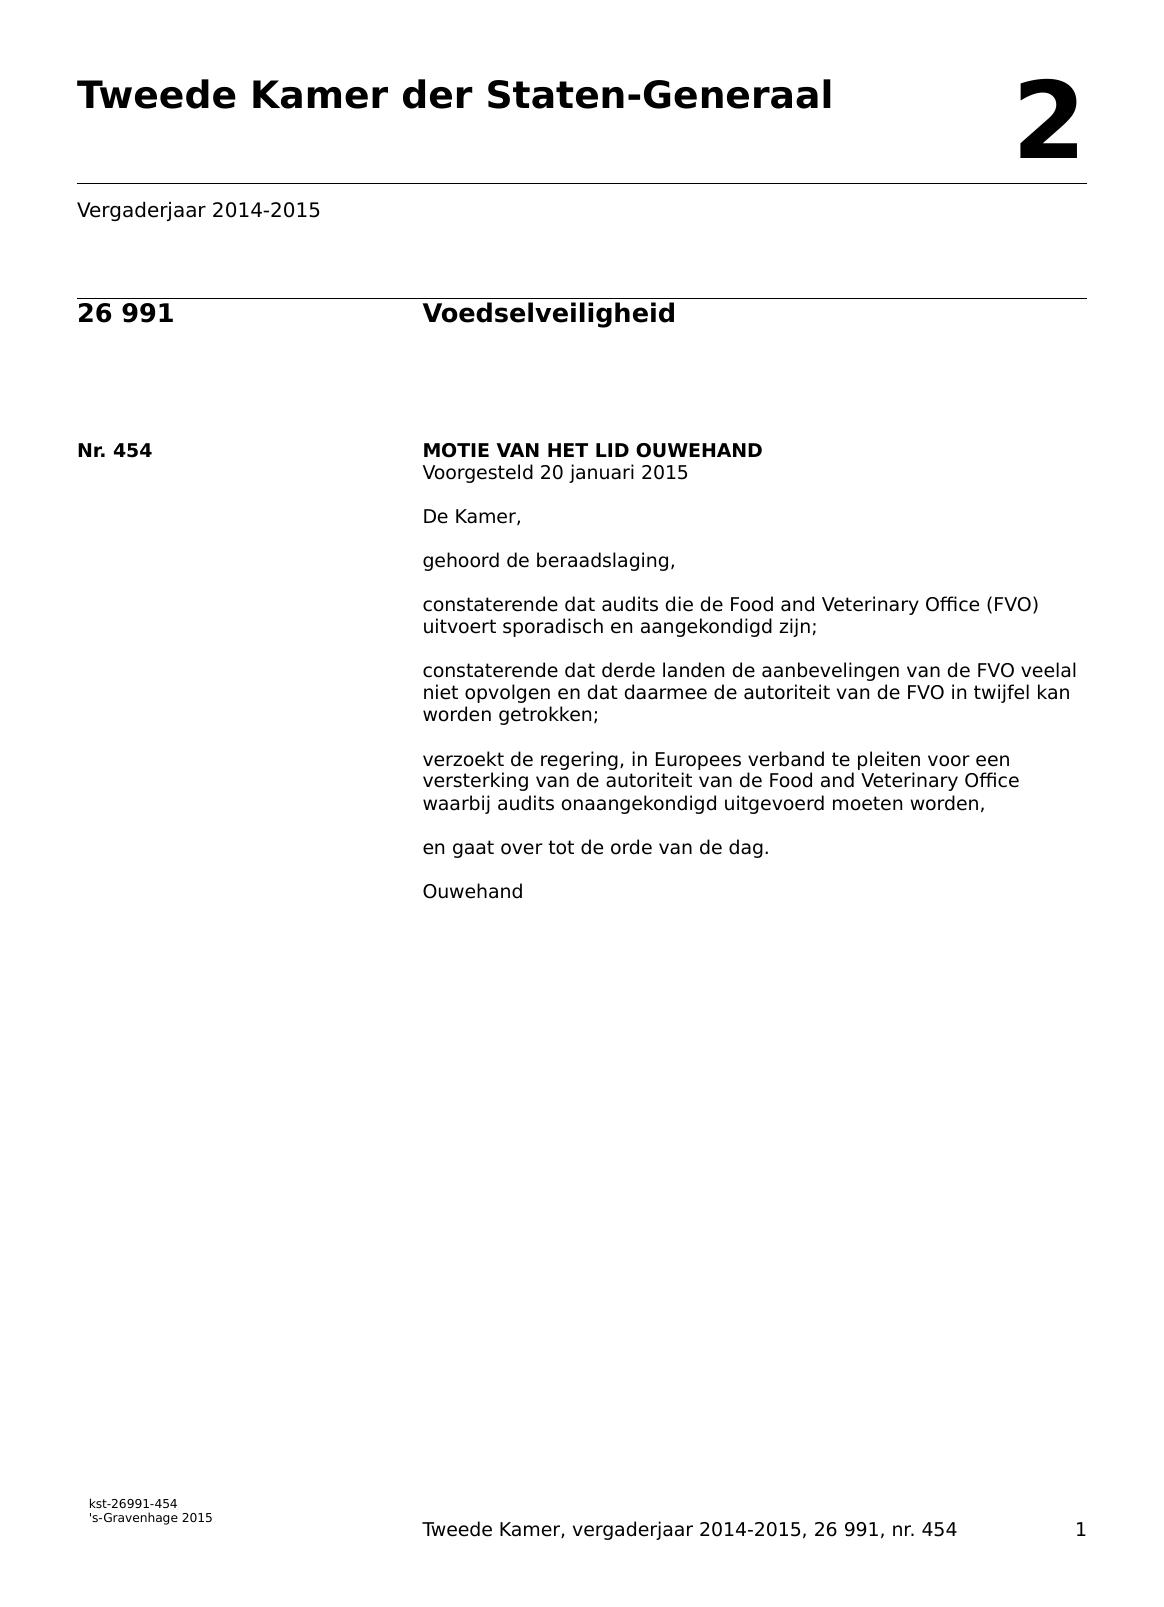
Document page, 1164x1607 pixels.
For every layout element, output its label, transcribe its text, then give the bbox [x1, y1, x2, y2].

text kst-26991-454 [88, 1497, 323, 1511]
text verzoekt de regering, in Europees verband te pleiten voor een versterking van de autoriteit van de Food and Veterinary Office waarbij audits onaangekondigd uitgevoerd moeten worden, [422, 748, 1087, 814]
text Ouwehand [422, 881, 1087, 903]
text De Kamer, [422, 506, 1087, 528]
text Voorgesteld 20 januari 2015 [422, 462, 1087, 484]
table_header 2 [886, 59, 1087, 183]
subtitle Nr. 454 MOTIE VAN HET LID OUWEHAND [77, 440, 1087, 462]
text 's-Gravenhage 2015 [88, 1511, 323, 1525]
table_header Tweede Kamer der Staten-Generaal [77, 59, 886, 183]
subtitle 26 991 Voedselveiligheid [77, 299, 1087, 329]
table_cell Vergaderjaar 2014-2015 [77, 184, 1087, 298]
text constaterende dat audits die de Food and Veterinary Office (FVO) uitvoert sporadisch en aangekondigd zijn; [422, 594, 1087, 638]
text en gaat over tot de orde van de dag. [422, 837, 1087, 858]
text gehoord de beraadslaging, [422, 550, 1087, 572]
text constaterende dat derde landen de aanbevelingen van de FVO veelal niet opvolgen en dat daarmee de autoriteit van de FVO in twijfel kan worden getrokken; [422, 660, 1087, 726]
